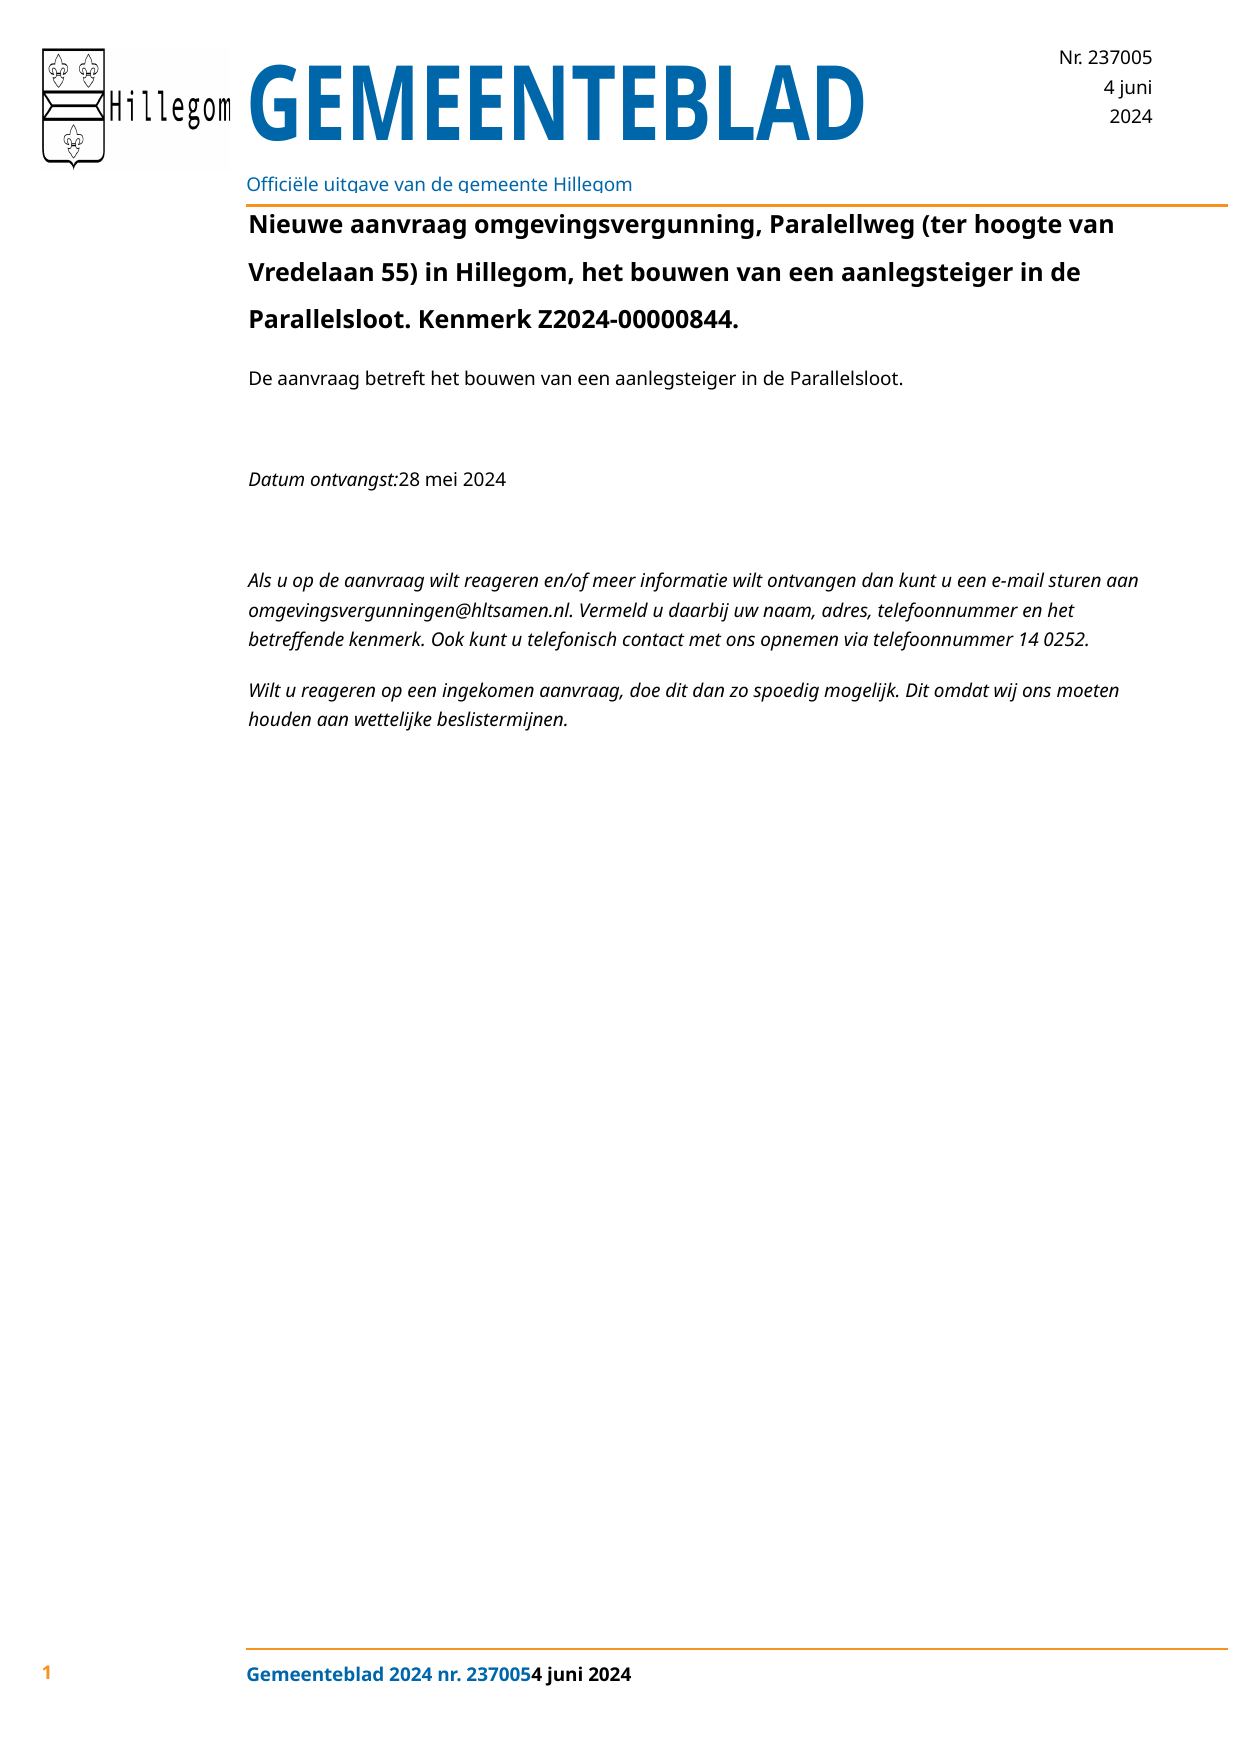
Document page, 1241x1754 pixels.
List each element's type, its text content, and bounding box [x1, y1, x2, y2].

text De aanvraag betreft het bouwen van een aanlegsteiger in de Parallelsloot. [248, 366, 1152, 391]
text Datum ontvangst:28 mei 2024 [248, 466, 1152, 492]
text Nieuwe aanvraag omgevingsvergunning, Paralellweg (ter hoogte van Vredelaan 55) in Hillegom, het bouwen van een aanlegsteiger in de Parallelsloot. Kenmerk Z2024-00000844. [248, 207, 1152, 336]
text Wilt u reageren op een ingekomen aanvraag, doe dit dan zo spoedig mogelijk. Dit omdat wij ons moeten houden aan wettelijke beslistermijnen. [248, 677, 1152, 732]
picture [41, 47, 231, 172]
text Als u op de aanvraag wilt reageren en/of meer informatie wilt ontvangen dan kunt u een e-mail sturen aan omgevingsvergunningen@hltsamen.nl. Vermeld u daarbij uw naam, adres, telefoonnummer en het betreffende kenmerk. Ook kunt u telefonisch contact met ons opnemen via telefoonnummer 14 0252. [248, 567, 1152, 652]
